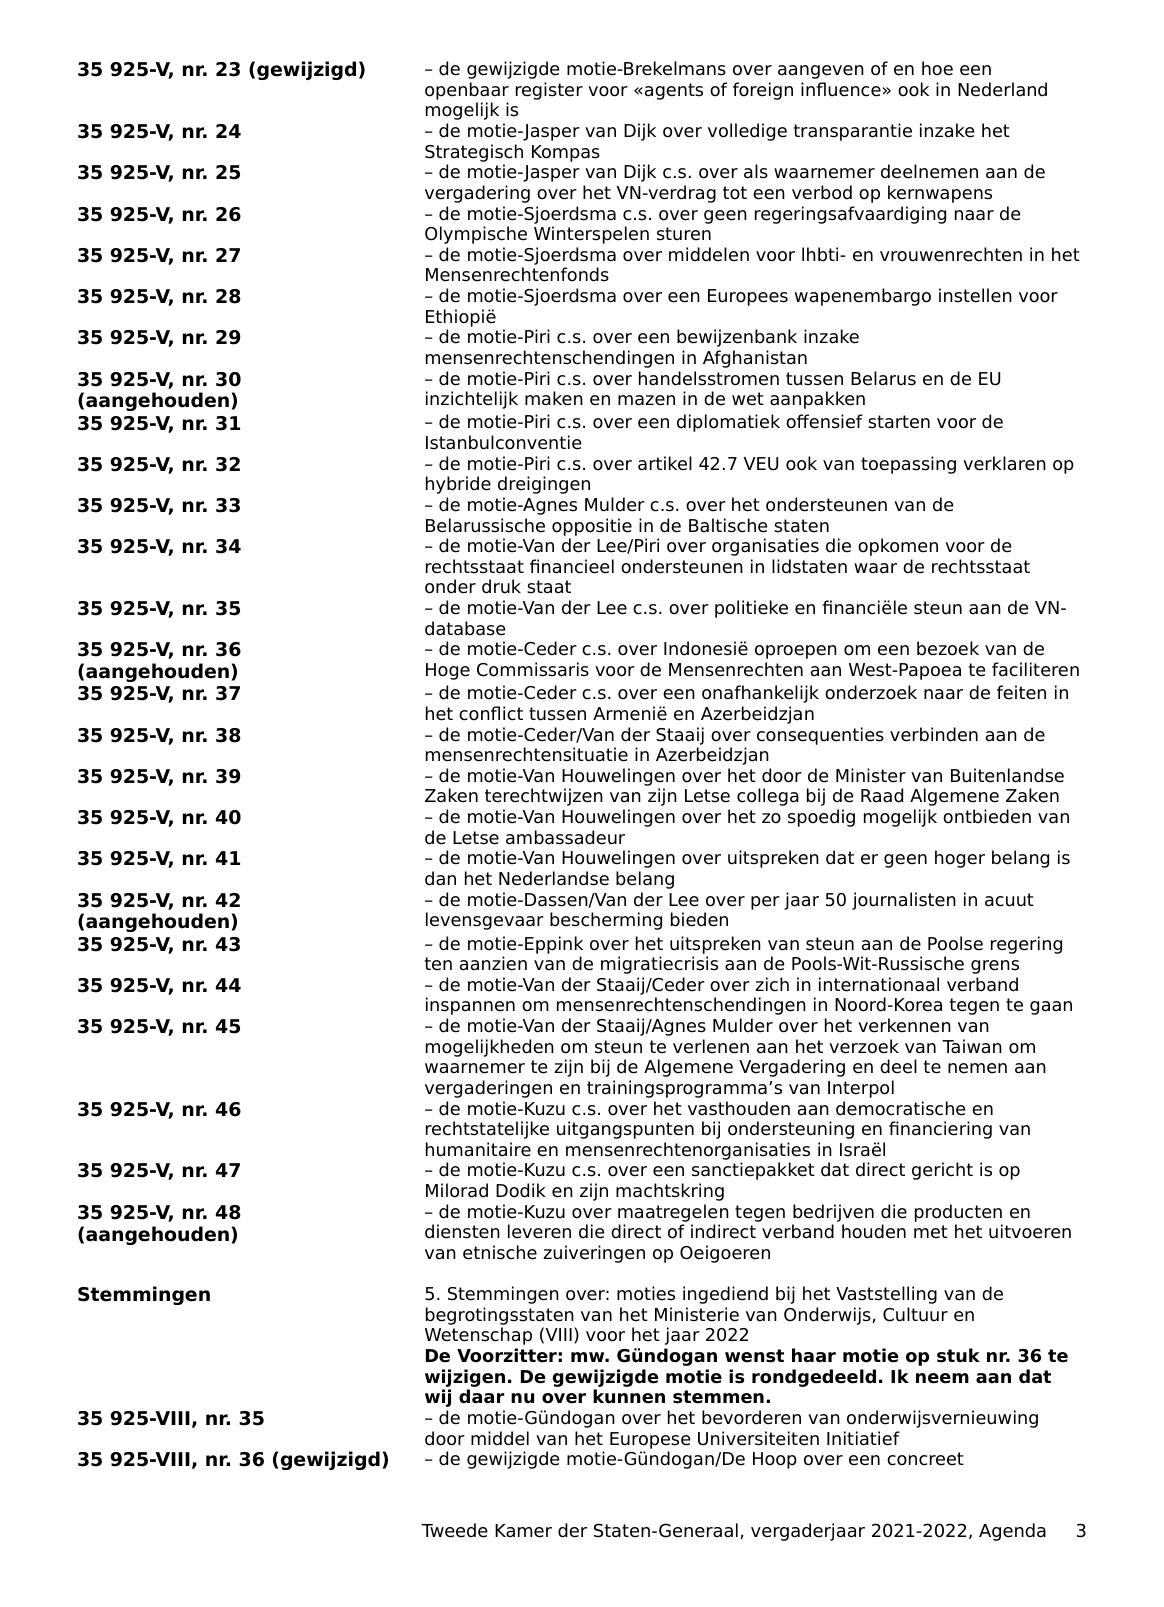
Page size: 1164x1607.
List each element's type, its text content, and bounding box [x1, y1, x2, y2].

table_cell [401, 975, 418, 1016]
table_cell – de motie-Eppink over het uitspreken van steun aan de Poolse regering ten aanzien van de migratiecrisis aan de Pools-Wit-Russische grens [418, 934, 1087, 975]
table_cell 35 925-V, nr. 25 [77, 162, 401, 203]
table_cell [401, 369, 418, 412]
table_cell – de motie-Kuzu over maatregelen tegen bedrijven die producten en diensten leveren die direct of indirect verband houden met het uitvoeren van etnische zuiveringen op Oeigoeren [418, 1202, 1087, 1263]
table_cell [401, 890, 418, 933]
table_cell [401, 286, 418, 327]
table_cell – de motie-Van Houwelingen over het zo spoedig mogelijk ontbieden van de Letse ambassadeur [418, 807, 1087, 848]
table_cell 35 925-V, nr. 31 [77, 413, 401, 454]
table_cell [401, 454, 418, 495]
table_cell 35 925-V, nr. 30 (aangehouden) [77, 369, 401, 412]
table_cell 35 925-V, nr. 39 [77, 766, 401, 807]
table_cell – de motie-Kuzu c.s. over het vasthouden aan democratische en rechtstatelijke uitgangspunten bij ondersteuning en financiering van humanitaire en mensenrechtenorganisaties in Israël [418, 1099, 1087, 1160]
table_cell – de motie-Piri c.s. over artikel 42.7 VEU ook van toepassing verklaren op hybride dreigingen [418, 454, 1087, 495]
table_cell 35 925-VIII, nr. 36 (gewijzigd) [77, 1449, 401, 1471]
table_cell [401, 162, 418, 203]
table_cell – de gewijzigde motie-Gündogan/De Hoop over een concreet [418, 1449, 1087, 1471]
table_cell 35 925-V, nr. 26 [77, 204, 401, 245]
table_cell [401, 245, 418, 286]
table_cell 35 925-V, nr. 33 [77, 495, 401, 536]
table_cell [401, 1264, 418, 1284]
table_cell [401, 1016, 418, 1098]
table_cell – de motie-Ceder c.s. over een onafhankelijk onderzoek naar de feiten in het conflict tussen Armenië en Azerbeidzjan [418, 683, 1087, 724]
table_cell [77, 1346, 401, 1408]
table_cell – de motie-Van Houwelingen over het door de Minister van Buitenlandse Zaken terechtwijzen van zijn Letse collega bij de Raad Algemene Zaken [418, 766, 1087, 807]
table_cell [401, 327, 418, 368]
table_cell – de motie-Sjoerdsma over middelen voor lhbti- en vrouwenrechten in het Mensenrechtenfonds [418, 245, 1087, 286]
table_cell – de motie-Piri c.s. over een diplomatiek offensief starten voor de Istanbulconventie [418, 413, 1087, 454]
table_cell [401, 495, 418, 536]
table_cell – de motie-Piri c.s. over handelsstromen tussen Belarus en de EU inzichtelijk maken en mazen in de wet aanpakken [418, 369, 1087, 412]
table_cell 35 925-V, nr. 46 [77, 1099, 401, 1160]
table_cell [401, 639, 418, 683]
table_cell [401, 121, 418, 162]
table_cell 35 925-V, nr. 40 [77, 807, 401, 848]
table_cell 35 925-V, nr. 44 [77, 975, 401, 1016]
table_cell [401, 1099, 418, 1160]
table_cell 35 925-V, nr. 47 [77, 1160, 401, 1202]
table_cell 35 925-V, nr. 43 [77, 934, 401, 975]
table_cell 35 925-V, nr. 35 [77, 598, 401, 639]
table_cell [418, 1264, 1087, 1284]
table_cell 35 925-V, nr. 24 [77, 121, 401, 162]
table_cell – de motie-Piri c.s. over een bewijzenbank inzake mensenrechtenschendingen in Afghanistan [418, 327, 1087, 368]
table_cell 35 925-V, nr. 23 (gewijzigd) [77, 59, 401, 121]
table_cell 35 925-V, nr. 34 [77, 536, 401, 598]
table_cell – de motie-Dassen/Van der Lee over per jaar 50 journalisten in acuut levensgevaar bescherming bieden [418, 890, 1087, 933]
table_cell 35 925-V, nr. 37 [77, 683, 401, 724]
table_cell 35 925-V, nr. 45 [77, 1016, 401, 1098]
table_cell [401, 413, 418, 454]
table_cell [401, 598, 418, 639]
table_cell [77, 1264, 401, 1284]
table_cell [401, 1284, 418, 1346]
table_cell [401, 204, 418, 245]
table_cell [401, 536, 418, 598]
table_cell – de motie-Van der Lee/Piri over organisaties die opkomen voor de rechtsstaat financieel ondersteunen in lidstaten waar de rechtsstaat onder druk staat [418, 536, 1087, 598]
table_cell 35 925-V, nr. 29 [77, 327, 401, 368]
table_cell – de motie-Ceder c.s. over Indonesië oproepen om een bezoek van de Hoge Commissaris voor de Mensenrechten aan West-Papoea te faciliteren [418, 639, 1087, 683]
table_cell – de motie-Sjoerdsma c.s. over geen regeringsafvaardiging naar de Olympische Winterspelen sturen [418, 204, 1087, 245]
table_cell – de motie-Gündogan over het bevorderen van onderwijsvernieuwing door middel van het Europese Universiteiten Initiatief [418, 1408, 1087, 1449]
table_cell 35 925-V, nr. 42 (aangehouden) [77, 890, 401, 933]
table_cell – de motie-Van Houwelingen over uitspreken dat er geen hoger belang is dan het Nederlandse belang [418, 848, 1087, 889]
table_cell – de motie-Kuzu c.s. over een sanctiepakket dat direct gericht is op Milorad Dodik en zijn machtskring [418, 1160, 1087, 1202]
table_cell 35 925-V, nr. 36 (aangehouden) [77, 639, 401, 683]
table_cell [401, 1449, 418, 1471]
table_cell 5. Stemmingen over: moties ingediend bij het Vaststelling van de begrotingsstaten van het Ministerie van Onderwijs, Cultuur en Wetenschap (VIII) voor het jaar 2022 [418, 1284, 1087, 1346]
table_cell De Voorzitter: mw. Gündogan wenst haar motie op stuk nr. 36 te wijzigen. De gewijzigde motie is rondgedeeld. Ik neem aan dat wij daar nu over kunnen stemmen. [418, 1346, 1087, 1408]
table_cell 35 925-V, nr. 38 [77, 725, 401, 766]
table_cell [401, 683, 418, 724]
table_cell 35 925-V, nr. 27 [77, 245, 401, 286]
table_cell [401, 766, 418, 807]
table_cell – de motie-Agnes Mulder c.s. over het ondersteunen van de Belarussische oppositie in de Baltische staten [418, 495, 1087, 536]
table_cell [401, 848, 418, 889]
table_cell Stemmingen [77, 1284, 401, 1346]
table_cell 35 925-V, nr. 32 [77, 454, 401, 495]
table_cell – de motie-Jasper van Dijk c.s. over als waarnemer deelnemen aan de vergadering over het VN-verdrag tot een verbod op kernwapens [418, 162, 1087, 203]
table_cell [401, 59, 418, 121]
table_cell [401, 807, 418, 848]
table_cell – de motie-Van der Staaij/Ceder over zich in internationaal verband inspannen om mensenrechtenschendingen in Noord-Korea tegen te gaan [418, 975, 1087, 1016]
table_cell [401, 1346, 418, 1408]
table_cell – de motie-Sjoerdsma over een Europees wapenembargo instellen voor Ethiopië [418, 286, 1087, 327]
table_cell 35 925-VIII, nr. 35 [77, 1408, 401, 1449]
table_cell [401, 725, 418, 766]
table_cell – de motie-Van der Staaij/Agnes Mulder over het verkennen van mogelijkheden om steun te verlenen aan het verzoek van Taiwan om waarnemer te zijn bij de Algemene Vergadering en deel te nemen aan vergaderingen en trainingsprogramma’s van Interpol [418, 1016, 1087, 1098]
table_cell – de motie-Jasper van Dijk over volledige transparantie inzake het Strategisch Kompas [418, 121, 1087, 162]
table_cell – de motie-Ceder/Van der Staaij over consequenties verbinden aan de mensenrechtensituatie in Azerbeidzjan [418, 725, 1087, 766]
table_cell – de gewijzigde motie-Brekelmans over aangeven of en hoe een openbaar register voor «agents of foreign influence» ook in Nederland mogelijk is [418, 59, 1087, 121]
table_cell – de motie-Van der Lee c.s. over politieke en financiële steun aan de VN-database [418, 598, 1087, 639]
table_cell [401, 1202, 418, 1263]
table_cell 35 925-V, nr. 48 (aangehouden) [77, 1202, 401, 1263]
table_cell 35 925-V, nr. 28 [77, 286, 401, 327]
table_cell [401, 1160, 418, 1202]
table_cell [401, 934, 418, 975]
table_cell [401, 1408, 418, 1449]
table_cell 35 925-V, nr. 41 [77, 848, 401, 889]
